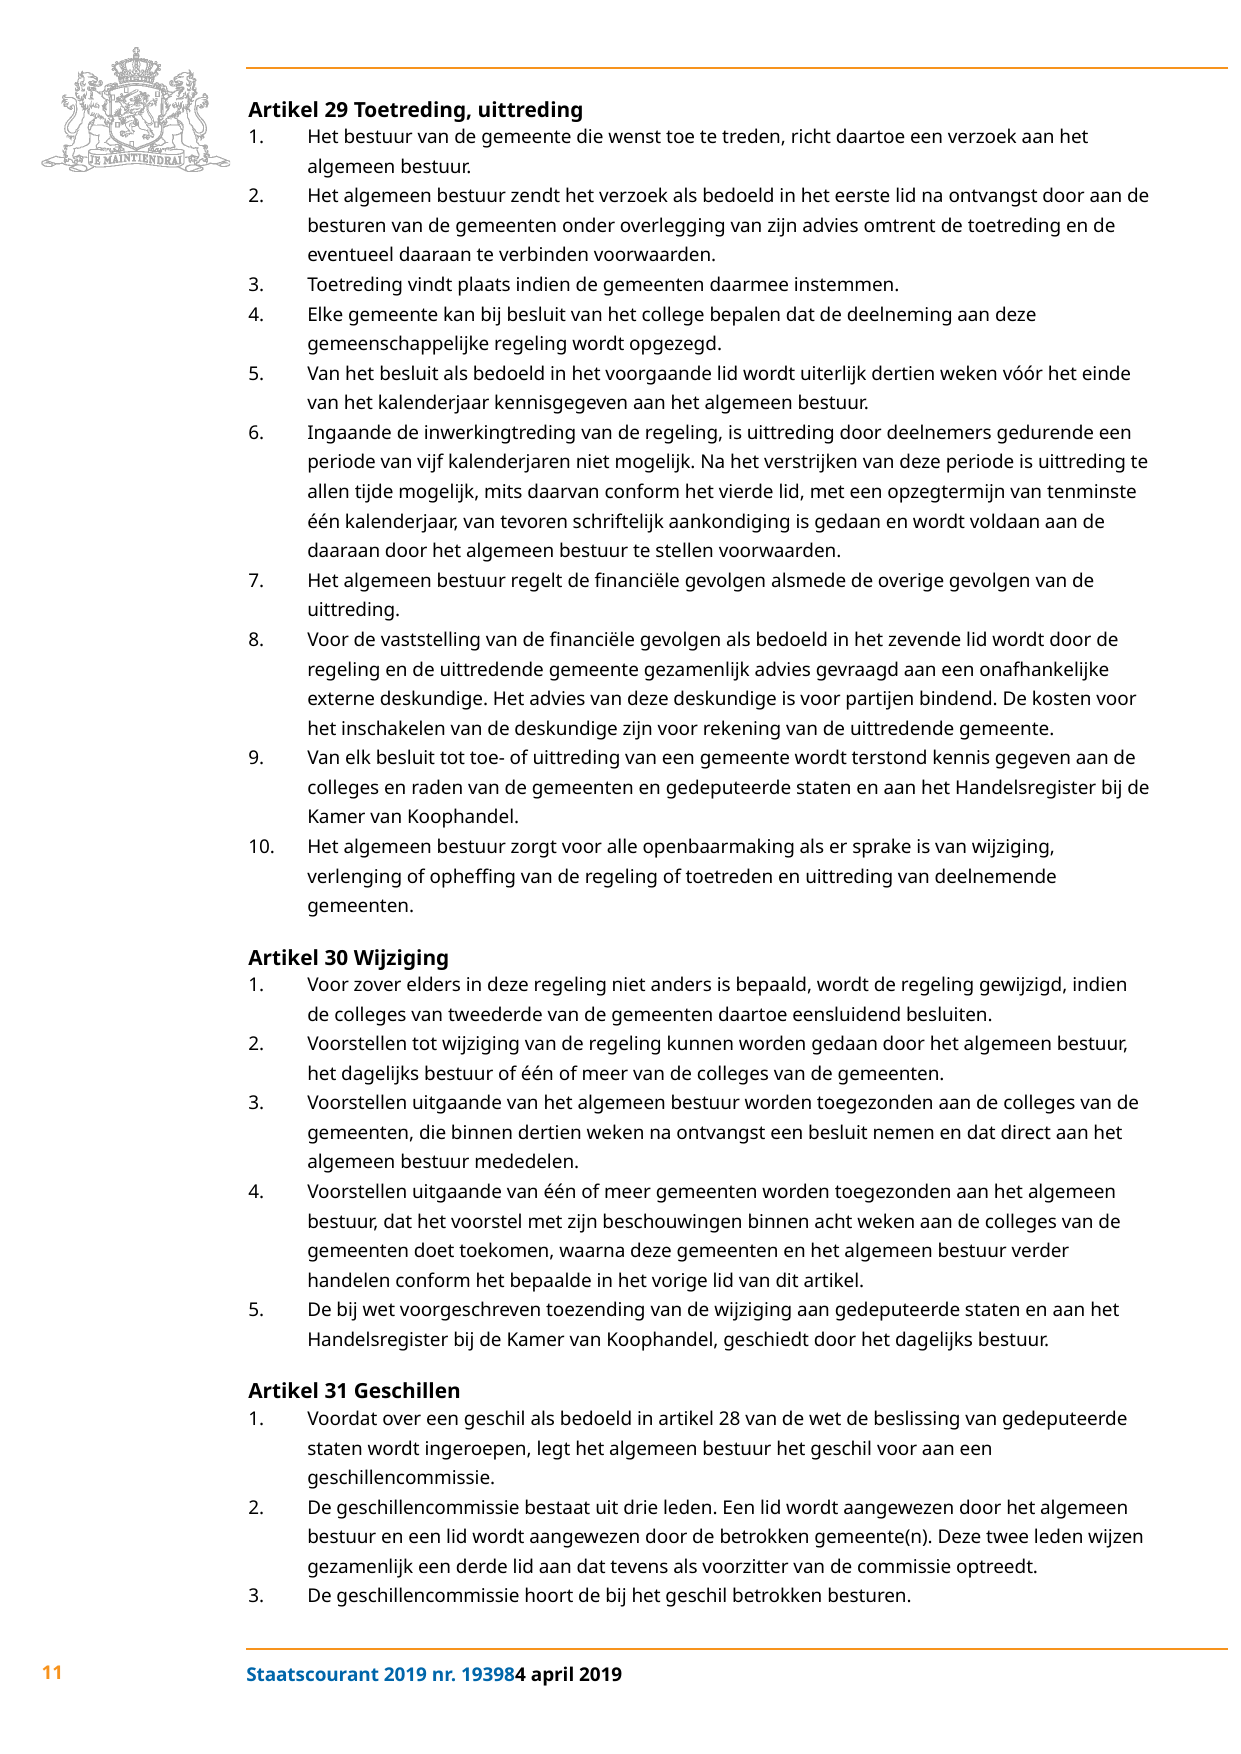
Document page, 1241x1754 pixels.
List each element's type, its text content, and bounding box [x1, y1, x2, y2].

list Toetreding vindt plaats indien de gemeenten daarmee instemmen. [248, 271, 1152, 297]
text Artikel 29 Toetreding, uittreding [248, 95, 1152, 123]
list De geschillencommissie bestaat uit drie leden. Een lid wordt aangewezen door het algemeen bestuur en een lid wordt aangewezen door de betrokken gemeente(n). Deze twee leden wijzen gezamenlijk een derde lid aan dat tevens als voorzitter van de commissie optreedt. [248, 1494, 1152, 1579]
list Voorstellen uitgaande van één of meer gemeenten worden toegezonden aan het algemeen bestuur, dat het voorstel met zijn beschouwingen binnen acht weken aan de colleges van de gemeenten doet toekomen, waarna deze gemeenten en het algemeen bestuur verder handelen conform het bepaalde in het vorige lid van dit artikel. [248, 1178, 1152, 1293]
list Voorstellen uitgaande van het algemeen bestuur worden toegezonden aan de colleges van de gemeenten, die binnen dertien weken na ontvangst een besluit nemen en dat direct aan het algemeen bestuur mededelen. [248, 1089, 1152, 1174]
list Ingaande de inwerkingtreding van de regeling, is uittreding door deelnemers gedurende een periode van vijf kalenderjaren niet mogelijk. Na het verstrijken van deze periode is uittreding te allen tijde mogelijk, mits daarvan conform het vierde lid, met een opzegtermijn van tenminste één kalenderjaar, van tevoren schriftelijk aankondiging is gedaan en wordt voldaan aan de daaraan door het algemeen bestuur te stellen voorwaarden. [248, 419, 1152, 563]
picture [41, 47, 231, 172]
list De geschillencommissie hoort de bij het geschil betrokken besturen. [248, 1583, 1152, 1608]
list Het algemeen bestuur regelt de financiële gevolgen alsmede de overige gevolgen van de uittreding. [248, 567, 1152, 622]
list De bij wet voorgeschreven toezending van de wijziging aan gedeputeerde staten en aan het Handelsregister bij de Kamer van Koophandel, geschiedt door het dagelijks bestuur. [248, 1297, 1152, 1352]
text Artikel 30 Wijziging [248, 943, 1152, 971]
list Van elk besluit tot toe- of uittreding van een gemeente wordt terstond kennis gegeven aan de colleges en raden van de gemeenten en gedeputeerde staten en aan het Handelsregister bij de Kamer van Koophandel. [248, 744, 1152, 829]
list Elke gemeente kan bij besluit van het college bepalen dat de deelneming aan deze gemeenschappelijke regeling wordt opgezegd. [248, 301, 1152, 356]
list Voordat over een geschil als bedoeld in artikel 28 van de wet de beslissing van gedeputeerde staten wordt ingeroepen, legt het algemeen bestuur het geschil voor aan een geschillencommissie. [248, 1405, 1152, 1490]
text Artikel 31 Geschillen [248, 1377, 1152, 1405]
list Voor zover elders in deze regeling niet anders is bepaald, wordt de regeling gewijzigd, indien de colleges van tweederde van de gemeenten daartoe eensluidend besluiten. [248, 971, 1152, 1027]
list Van het besluit als bedoeld in het voorgaande lid wordt uiterlijk dertien weken vóór het einde van het kalenderjaar kennisgegeven aan het algemeen bestuur. [248, 360, 1152, 415]
list Het bestuur van de gemeente die wenst toe te treden, richt daartoe een verzoek aan het algemeen bestuur. [248, 123, 1152, 178]
list Het algemeen bestuur zorgt voor alle openbaarmaking als er sprake is van wijziging, verlenging of opheffing van de regeling of toetreden en uittreding van deelnemende gemeenten. [248, 833, 1152, 918]
list Het algemeen bestuur zendt het verzoek als bedoeld in het eerste lid na ontvangst door aan de besturen van de gemeenten onder overlegging van zijn advies omtrent de toetreding en de eventueel daaraan te verbinden voorwaarden. [248, 182, 1152, 267]
list Voor de vaststelling van de financiële gevolgen als bedoeld in het zevende lid wordt door de regeling en de uittredende gemeente gezamenlijk advies gevraagd aan een onafhankelijke externe deskundige. Het advies van deze deskundige is voor partijen bindend. De kosten voor het inschakelen van de deskundige zijn voor rekening van de uittredende gemeente. [248, 626, 1152, 741]
list Voorstellen tot wijziging van de regeling kunnen worden gedaan door het algemeen bestuur, het dagelijks bestuur of één of meer van de colleges van de gemeenten. [248, 1030, 1152, 1086]
